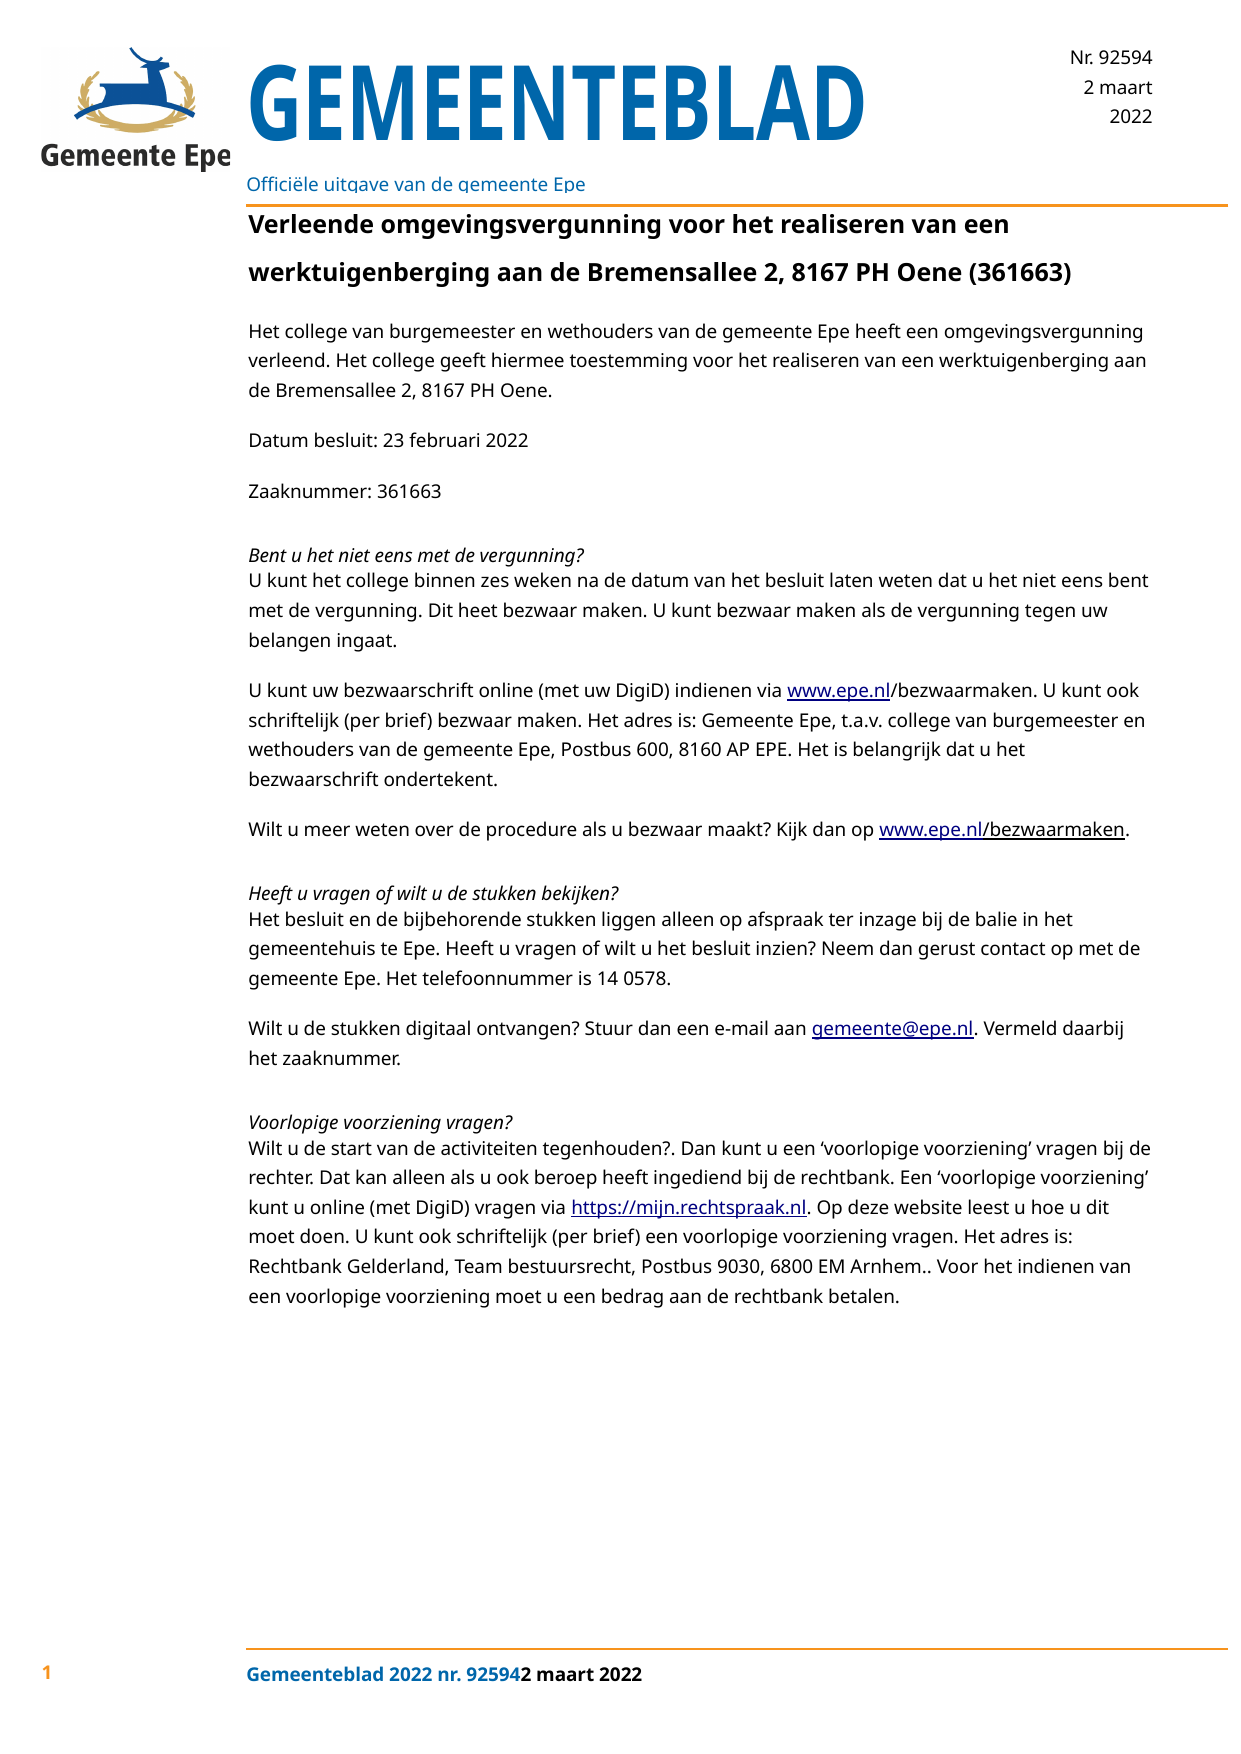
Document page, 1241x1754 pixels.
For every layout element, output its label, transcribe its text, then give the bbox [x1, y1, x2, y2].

text U kunt uw bezwaarschrift online (met uw DigiD) indienen via www.epe.nl/bezwaarmaken. U kunt ook schriftelijk (per brief) bezwaar maken. Het adres is: Gemeente Epe, t.a.v. college van burgemeester en wethouders van de gemeente Epe, Postbus 600, 8160 AP EPE. Het is belangrijk dat u het bezwaarschrift ondertekent. [248, 677, 1152, 792]
text Wilt u de start van de activiteiten tegenhouden?. Dan kunt u een ‘voorlopige voorziening’ vragen bij de rechter. Dat kan alleen als u ook beroep heeft ingediend bij de rechtbank. Een ‘voorlopige voorziening’ kunt u online (met DigiD) vragen via https://mijn.rechtspraak.nl. Op deze website leest u hoe u dit moet doen. U kunt ook schriftelijk (per brief) een voorlopige voorziening vragen. Het adres is: Rechtbank Gelderland, Team bestuursrecht, Postbus 9030, 6800 EM Arnhem.. Voor het indienen van een voorlopige voorziening moet u een bedrag aan de rechtbank betalen. [248, 1135, 1152, 1308]
text Voorlopige voorziening vragen? [248, 1109, 1152, 1135]
picture [41, 47, 231, 172]
text Heeft u vragen of wilt u de stukken bekijken? [248, 880, 1152, 906]
text Het college van burgemeester en wethouders van de gemeente Epe heeft een omgevingsvergunning verleend. Het college geeft hiermee toestemming voor het realiseren van een werktuigenberging aan de Bremensallee 2, 8167 PH Oene. [248, 318, 1152, 403]
text Verleende omgevingsvergunning voor het realiseren van een werktuigenberging aan de Bremensallee 2, 8167 PH Oene (361663) [248, 207, 1152, 288]
text Bent u het niet eens met de vergunning? [248, 542, 1152, 568]
text U kunt het college binnen zes weken na de datum van het besluit laten weten dat u het niet eens bent met de vergunning. Dit heet bezwaar maken. U kunt bezwaar maken als de vergunning tegen uw belangen ingaat. [248, 568, 1152, 652]
text Wilt u meer weten over de procedure als u bezwaar maakt? Kijk dan op www.epe.nl/bezwaarmaken. [248, 816, 1152, 842]
text Het besluit en de bijbehorende stukken liggen alleen op afspraak ter inzage bij de balie in het gemeentehuis te Epe. Heeft u vragen of wilt u het besluit inzien? Neem dan gerust contact op met de gemeente Epe. Het telefoonnummer is 14 0578. [248, 906, 1152, 991]
text Datum besluit: 23 februari 2022 [248, 427, 1152, 453]
text Wilt u de stukken digitaal ontvangen? Stuur dan een e-mail aan gemeente@epe.nl. Vermeld daarbij het zaaknummer. [248, 1016, 1152, 1071]
text Zaaknummer: 361663 [248, 478, 1152, 504]
